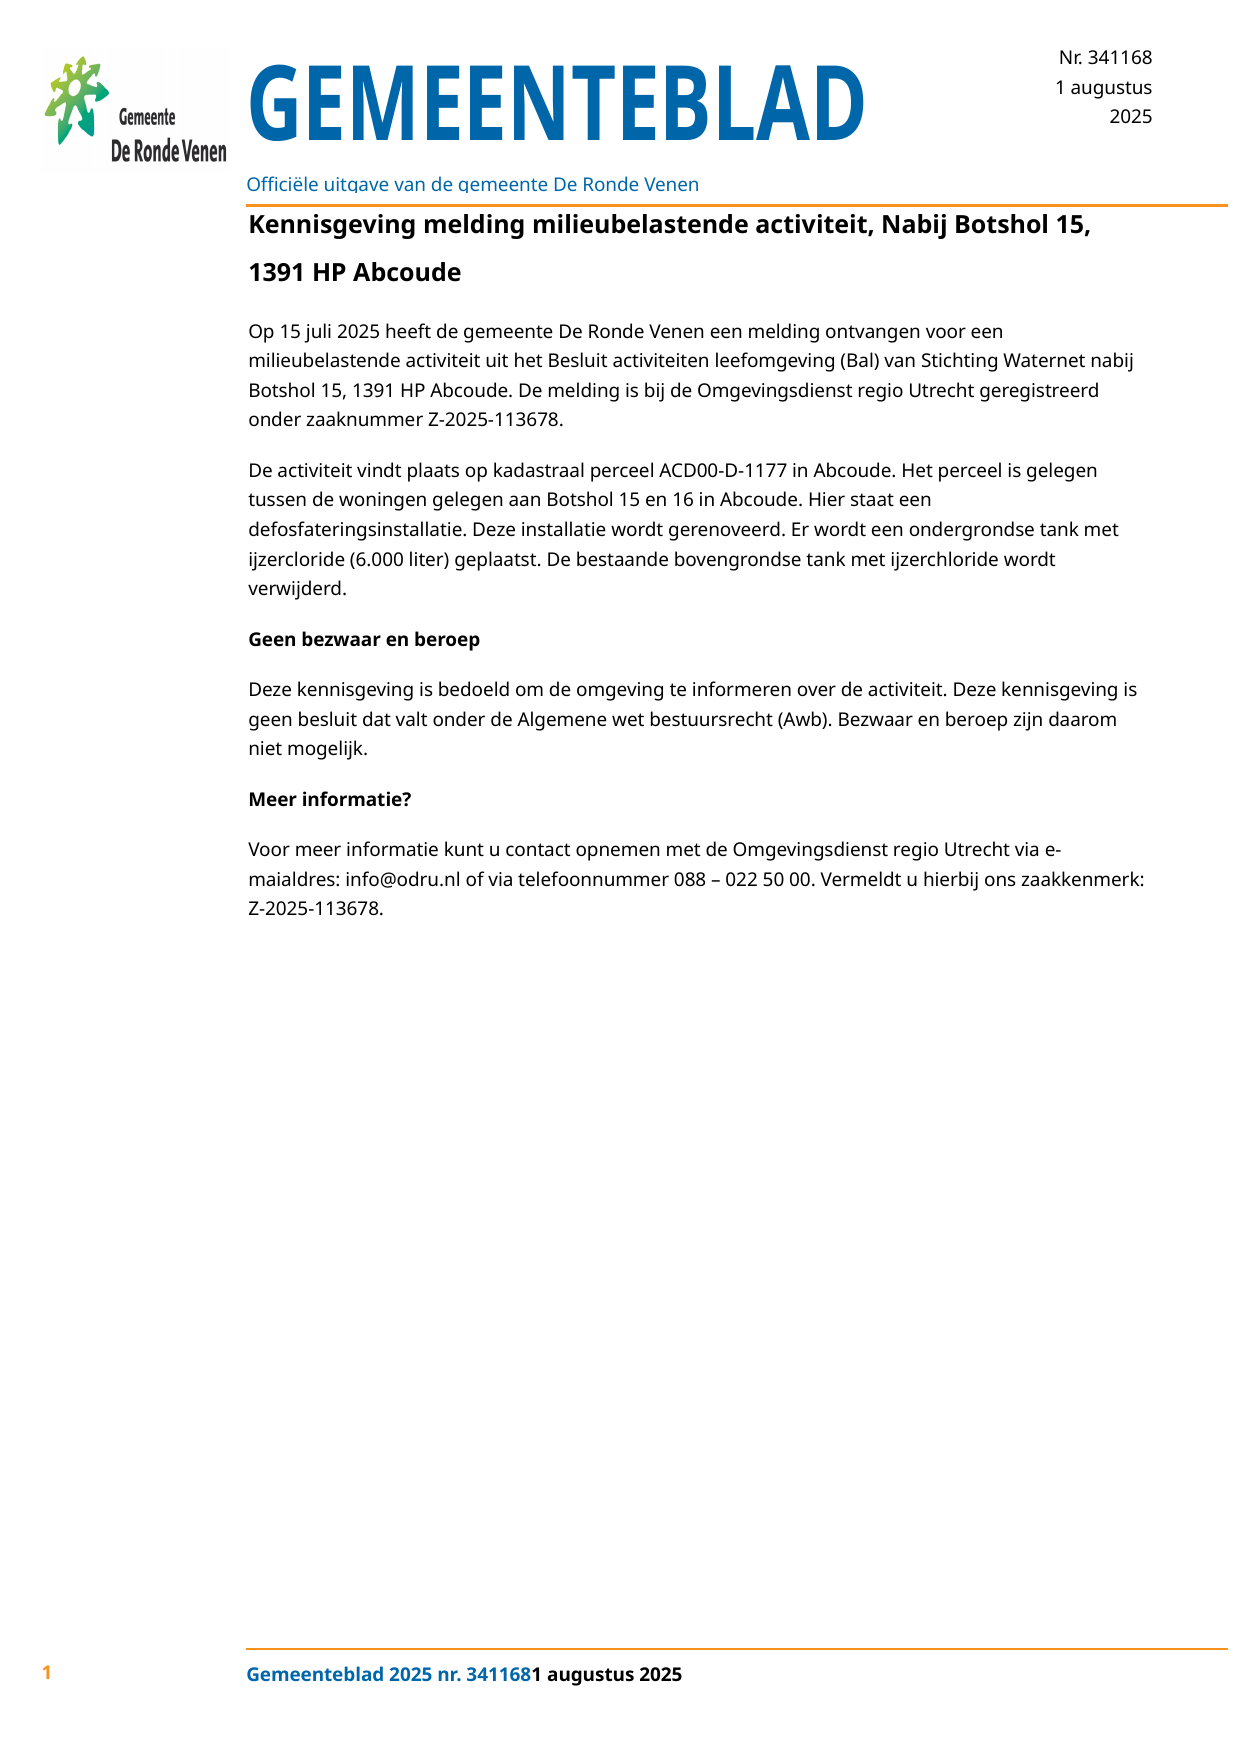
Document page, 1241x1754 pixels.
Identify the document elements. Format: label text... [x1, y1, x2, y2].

picture [41, 47, 231, 172]
text De activiteit vindt plaats op kadastraal perceel ACD00-D-1177 in Abcoude. Het perceel is gelegen tussen de woningen gelegen aan Botshol 15 en 16 in Abcoude. Hier staat een defosfateringsinstallatie. Deze installatie wordt gerenoveerd. Er wordt een ondergrondse tank met ijzercloride (6.000 liter) geplaatst. De bestaande bovengrondse tank met ijzerchloride wordt verwijderd. [248, 457, 1152, 601]
text Voor meer informatie kunt u contact opnemen met de Omgevingsdienst regio Utrecht via e-maialdres: info@odru.nl of via telefoonnummer 088 – 022 50 00. Vermeldt u hierbij ons zaakkenmerk: Z-2025-113678. [248, 836, 1152, 921]
text Op 15 juli 2025 heeft de gemeente De Ronde Venen een melding ontvangen voor een milieubelastende activiteit uit het Besluit activiteiten leefomgeving (Bal) van Stichting Waternet nabij Botshol 15, 1391 HP Abcoude. De melding is bij de Omgevingsdienst regio Utrecht geregistreerd onder zaaknummer Z-2025-113678. [248, 318, 1152, 432]
text Kennisgeving melding milieubelastende activiteit, Nabij Botshol 15, 1391 HP Abcoude [248, 207, 1152, 288]
text Geen bezwaar en beroep [248, 626, 1152, 652]
text Deze kennisgeving is bedoeld om de omgeving te informeren over de activiteit. Deze kennisgeving is geen besluit dat valt onder de Algemene wet bestuursrecht (Awb). Bezwaar en beroep zijn daarom niet mogelijk. [248, 676, 1152, 761]
text Meer informatie? [248, 786, 1152, 812]
